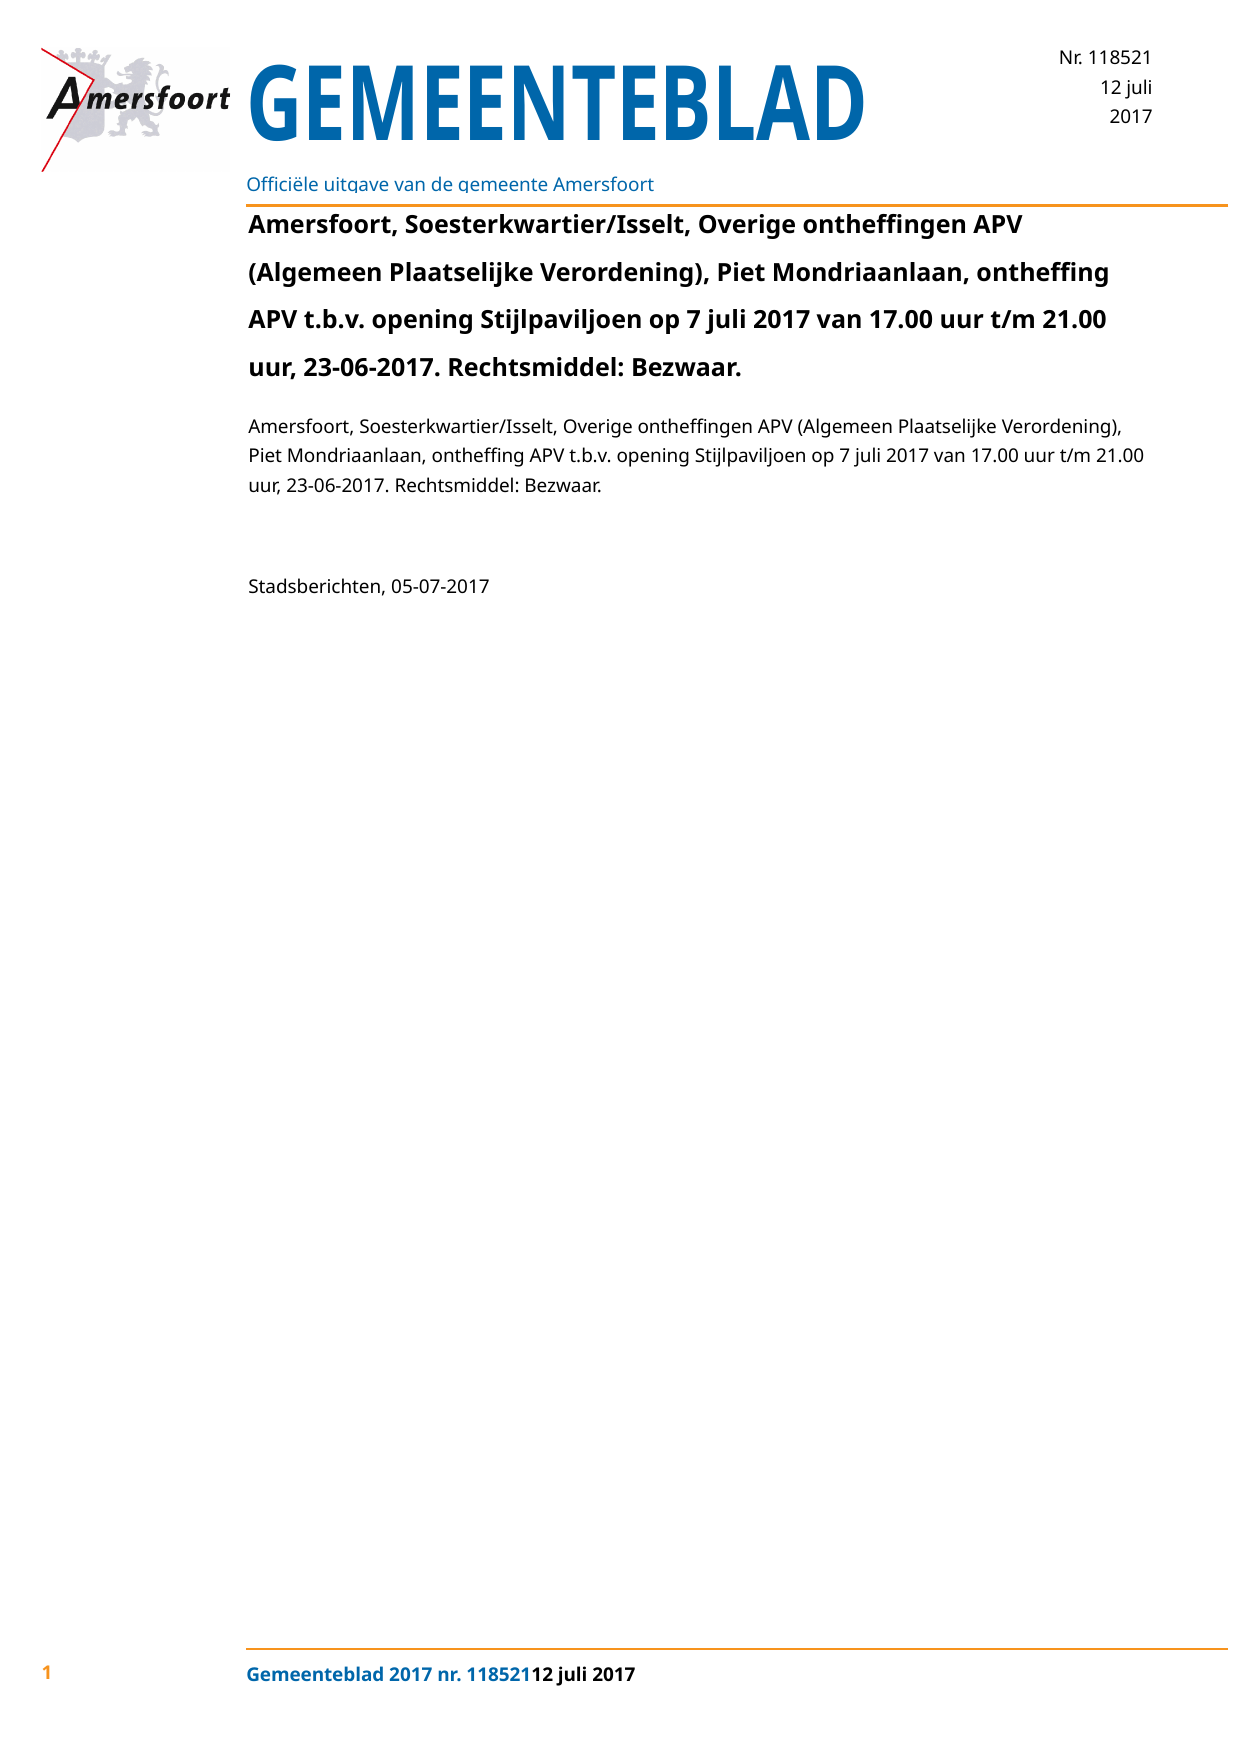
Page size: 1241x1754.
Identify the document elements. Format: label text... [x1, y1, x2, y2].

picture [41, 47, 231, 172]
text Amersfoort, Soesterkwartier/Isselt, Overige ontheffingen APV (Algemeen Plaatselijke Verordening), Piet Mondriaanlaan, ontheffing APV t.b.v. opening Stijlpaviljoen op 7 juli 2017 van 17.00 uur t/m 21.00 uur, 23-06-2017. Rechtsmiddel: Bezwaar. [248, 413, 1152, 498]
text Stadsberichten, 05-07-2017 [248, 573, 1152, 599]
text Amersfoort, Soesterkwartier/Isselt, Overige ontheffingen APV (Algemeen Plaatselijke Verordening), Piet Mondriaanlaan, ontheffing APV t.b.v. opening Stijlpaviljoen op 7 juli 2017 van 17.00 uur t/m 21.00 uur, 23-06-2017. Rechtsmiddel: Bezwaar. [248, 207, 1152, 384]
